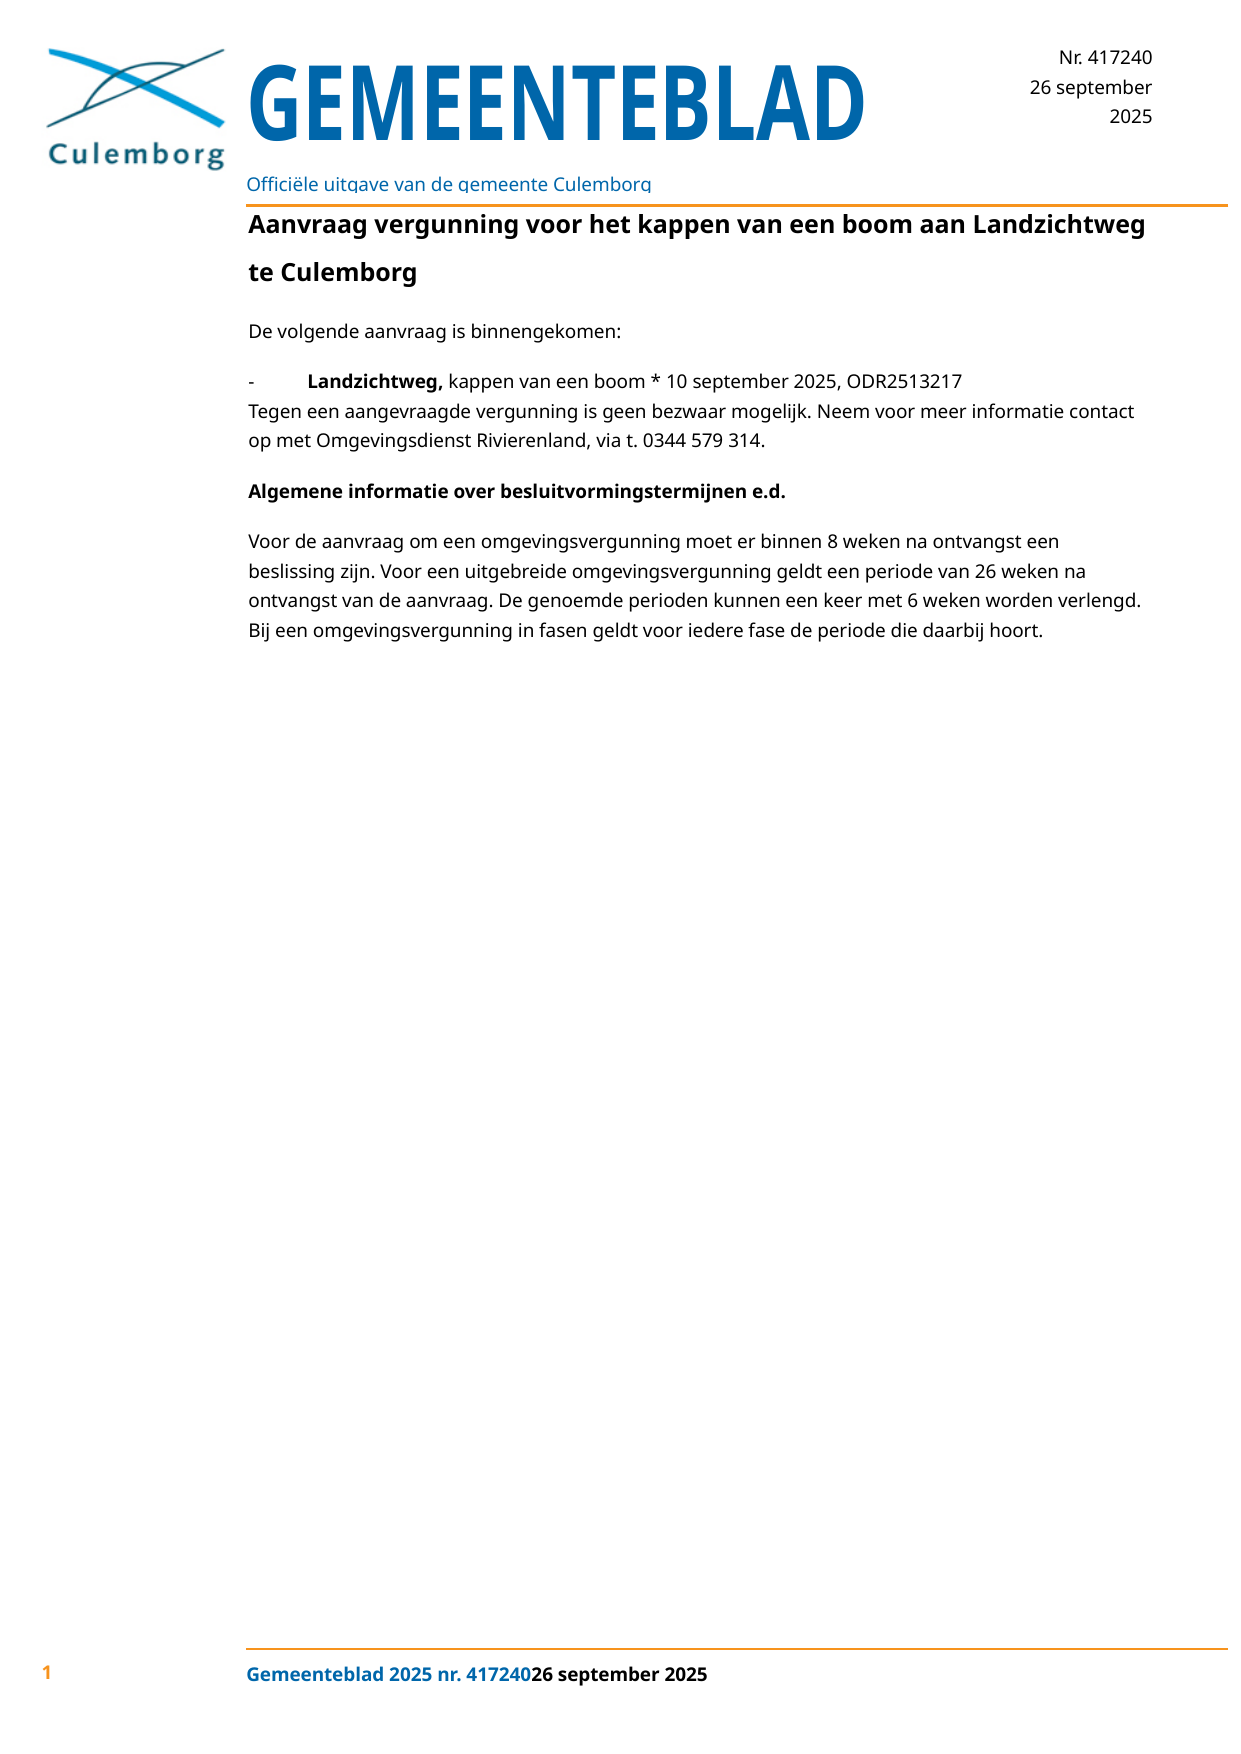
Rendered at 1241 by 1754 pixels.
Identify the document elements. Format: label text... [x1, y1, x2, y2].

list Landzichtweg, kappen van een boom * 10 september 2025, ODR2513217 [248, 368, 1152, 394]
text Aanvraag vergunning voor het kappen van een boom aan Landzichtweg te Culemborg [248, 207, 1152, 288]
text Tegen een aangevraagde vergunning is geen bezwaar mogelijk. Neem voor meer informatie contact op met Omgevingsdienst Rivierenland, via t. 0344 579 314. [248, 398, 1152, 453]
text Algemene informatie over besluitvormingstermijnen e.d. [248, 478, 1152, 504]
picture [41, 47, 231, 172]
text Voor de aanvraag om een omgevingsvergunning moet er binnen 8 weken na ontvangst een beslissing zijn. Voor een uitgebreide omgevingsvergunning geldt een periode van 26 weken na ontvangst van de aanvraag. De genoemde perioden kunnen een keer met 6 weken worden verlengd. Bij een omgevingsvergunning in fasen geldt voor iedere fase de periode die daarbij hoort. [248, 528, 1152, 643]
text De volgende aanvraag is binnengekomen: [248, 318, 1152, 344]
